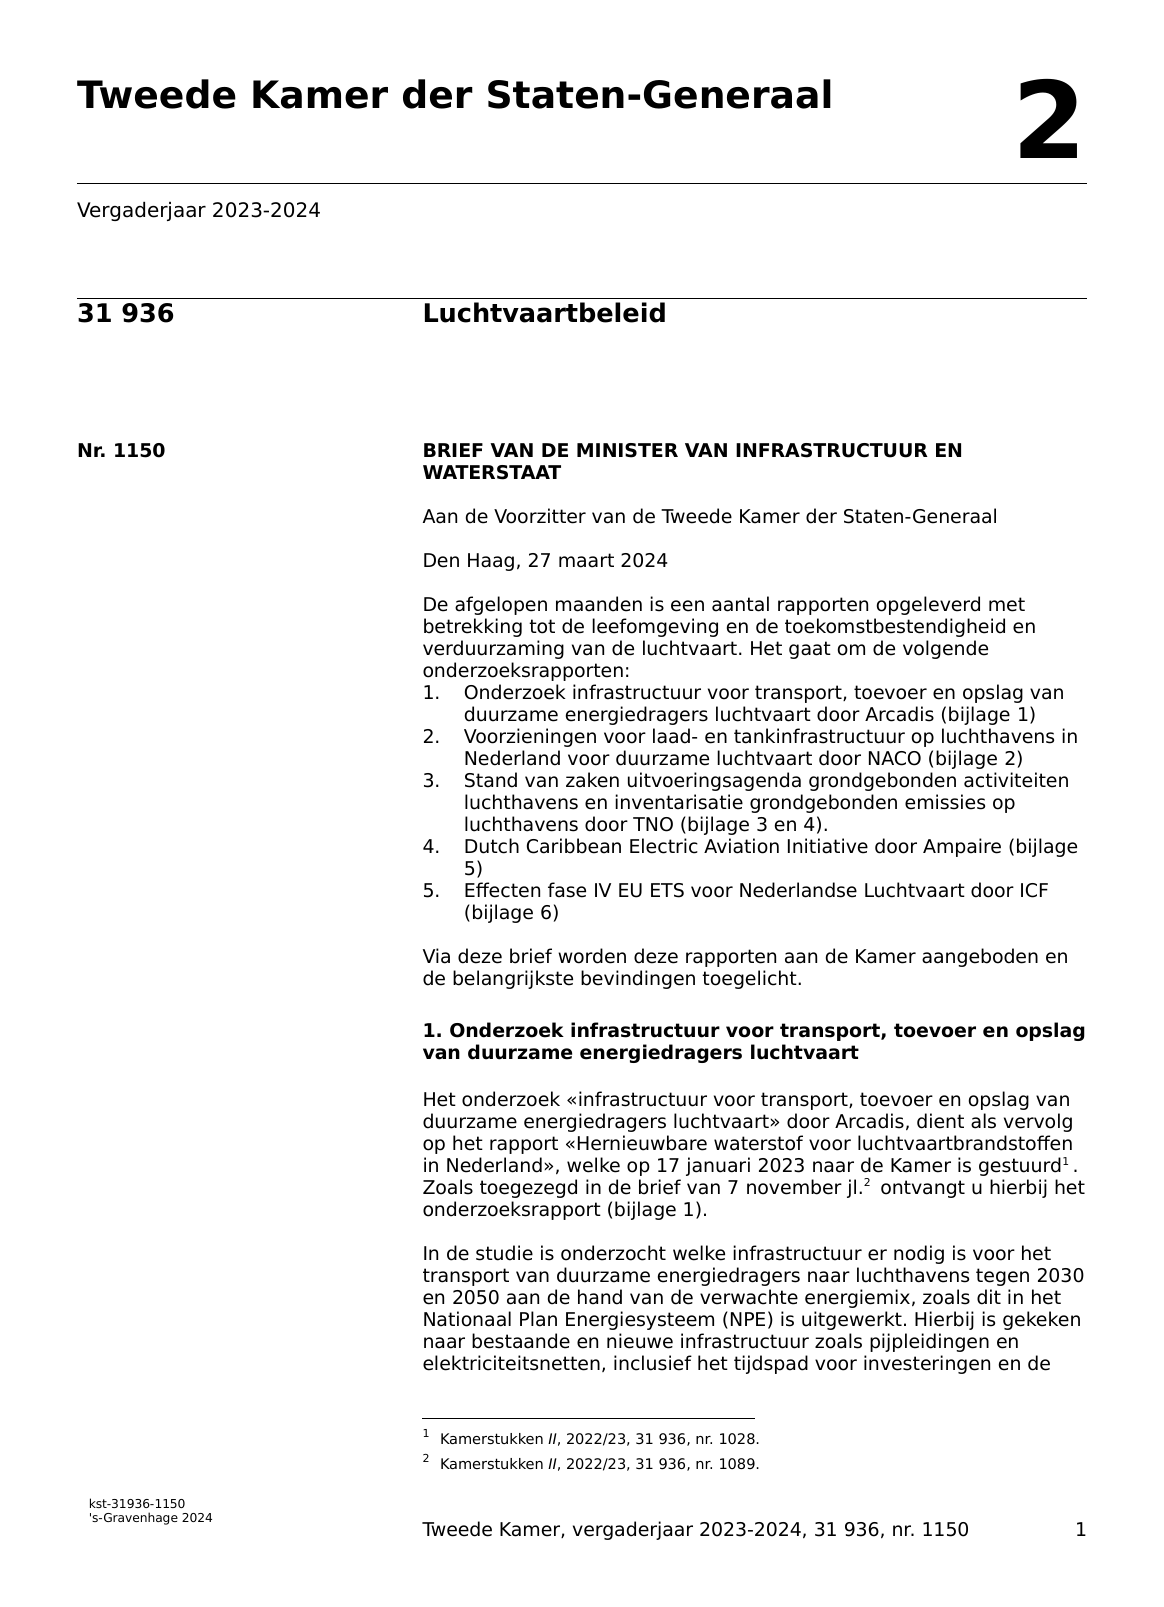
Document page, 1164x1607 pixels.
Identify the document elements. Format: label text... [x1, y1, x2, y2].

text Den Haag, 27 maart 2024 [422, 550, 1087, 572]
text 1. Onderzoek infrastructuur voor transport, toevoer en opslag van duurzame energiedragers luchtvaart door Arcadis (bijlage 1) [422, 682, 1087, 726]
text Het onderzoek «infrastructuur voor transport, toevoer en opslag van duurzame energiedragers luchtvaart» door Arcadis, dient als vervolg op het rapport «Hernieuwbare waterstof voor luchtvaartbrandstoffen in Nederland», welke op 17 januari 2023 naar de Kamer is gestuurd. Zoals toegezegd in de brief van 7 november jl. ontvangt u hierbij het onderzoeksrapport (bijlage 1). [422, 1089, 1087, 1221]
subtitle 1. Onderzoek infrastructuur voor transport, toevoer en opslag van duurzame energiedragers luchtvaart [422, 1020, 1087, 1064]
text Kamerstukken II, 2022/23, 31 936, nr. 1028. [422, 1427, 1087, 1449]
text 5. Effecten fase IV EU ETS voor Nederlandse Luchtvaart door ICF (bijlage 6) [422, 880, 1087, 924]
subtitle 31 936 Luchtvaartbeleid [77, 299, 1087, 329]
text De afgelopen maanden is een aantal rapporten opgeleverd met betrekking tot de leefomgeving en de toekomstbestendigheid en verduurzaming van de luchtvaart. Het gaat om de volgende onderzoeksrapporten: [422, 594, 1087, 682]
table_cell Vergaderjaar 2023-2024 [77, 184, 1087, 298]
text 's-Gravenhage 2024 [88, 1511, 323, 1525]
table_header 2 [886, 59, 1087, 183]
table_header Tweede Kamer der Staten-Generaal [77, 59, 886, 183]
text 4. Dutch Caribbean Electric Aviation Initiative door Ampaire (bijlage 5) [422, 836, 1087, 880]
text 3. Stand van zaken uitvoeringsagenda grondgebonden activiteiten luchthavens en inventarisatie grondgebonden emissies op luchthavens door TNO (bijlage 3 en 4). [422, 770, 1087, 836]
text kst-31936-1150 [88, 1497, 323, 1511]
text Via deze brief worden deze rapporten aan de Kamer aangeboden en de belangrijkste bevindingen toegelicht. [422, 946, 1087, 990]
subtitle Nr. 1150 BRIEF VAN DE MINISTER VAN INFRASTRUCTUUR EN WATERSTAAT [77, 440, 1087, 484]
text 2. Voorzieningen voor laad- en tankinfrastructuur op luchthavens in Nederland voor duurzame luchtvaart door NACO (bijlage 2) [422, 726, 1087, 770]
text In de studie is onderzocht welke infrastructuur er nodig is voor het transport van duurzame energiedragers naar luchthavens tegen 2030 en 2050 aan de hand van de verwachte energiemix, zoals dit in het Nationaal Plan Energiesysteem (NPE) is uitgewerkt. Hierbij is gekeken naar bestaande en nieuwe infrastructuur zoals pijpleidingen en elektriciteitsnetten, inclusief het tijdspad voor investeringen en de [422, 1243, 1087, 1375]
text Kamerstukken II, 2022/23, 31 936, nr. 1089. [422, 1452, 1087, 1474]
text Aan de Voorzitter van de Tweede Kamer der Staten-Generaal [422, 506, 1087, 528]
